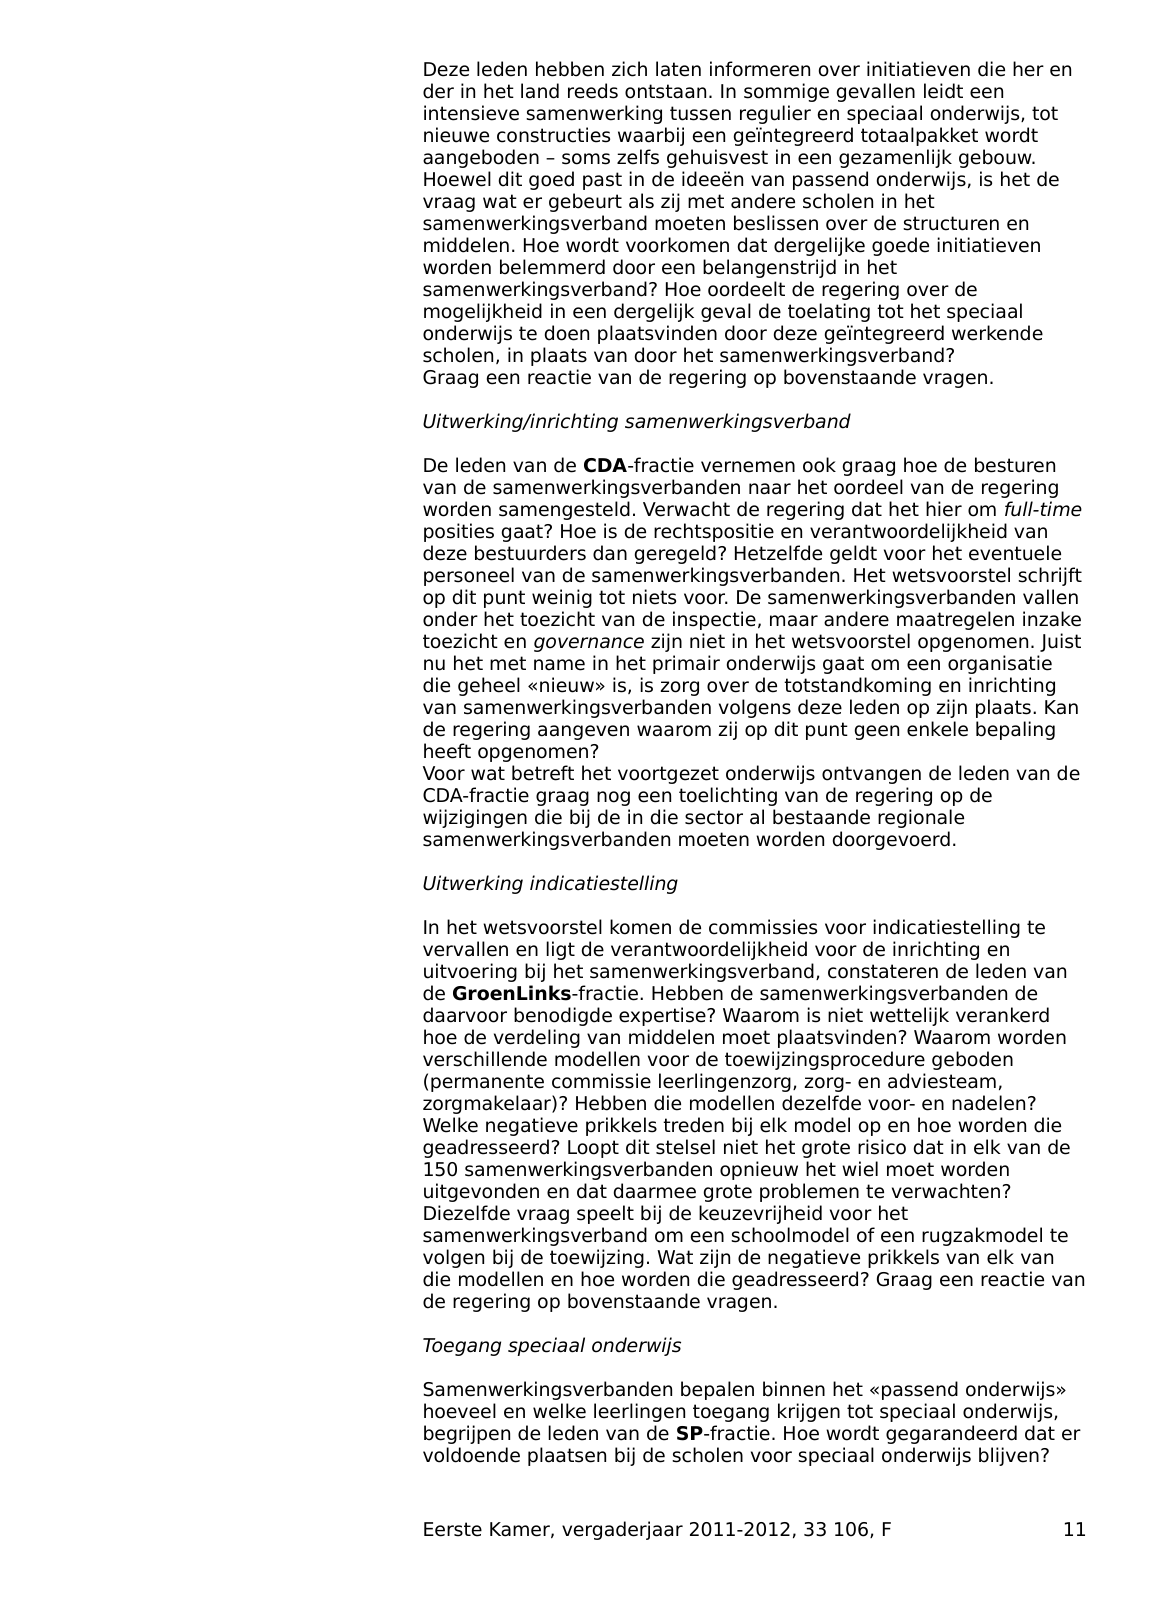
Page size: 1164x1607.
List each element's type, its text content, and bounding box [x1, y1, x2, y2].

text In het wetsvoorstel komen de commissies voor indicatiestelling te vervallen en ligt de verantwoordelijkheid voor de inrichting en uitvoering bij het samenwerkingsverband, constateren de leden van de GroenLinks-fractie. Hebben de samenwerkingsverbanden de daarvoor benodigde expertise? Waarom is niet wettelijk verankerd hoe de verdeling van middelen moet plaatsvinden? Waarom worden verschillende modellen voor de toewijzingsprocedure geboden (permanente commissie leerlingenzorg, zorg- en adviesteam, zorgmakelaar)? Hebben die modellen dezelfde voor- en nadelen? Welke negatieve prikkels treden bij elk model op en hoe worden die geadresseerd? Loopt dit stelsel niet het grote risico dat in elk van de 150 samenwerkingsverbanden opnieuw het wiel moet worden uitgevonden en dat daarmee grote problemen te verwachten? Diezelfde vraag speelt bij de keuzevrijheid voor het samenwerkingsverband om een schoolmodel of een rugzakmodel te volgen bij de toewijzing. Wat zijn de negatieve prikkels van elk van die modellen en hoe worden die geadresseerd? Graag een reactie van de regering op bovenstaande vragen. [422, 917, 1087, 1313]
text Deze leden hebben zich laten informeren over initiatieven die her en der in het land reeds ontstaan. In sommige gevallen leidt een intensieve samenwerking tussen regulier en speciaal onderwijs, tot nieuwe constructies waarbij een geïntegreerd totaalpakket wordt aangeboden – soms zelfs gehuisvest in een gezamenlijk gebouw. Hoewel dit goed past in de ideeën van passend onderwijs, is het de vraag wat er gebeurt als zij met andere scholen in het samenwerkingsverband moeten beslissen over de structuren en middelen. Hoe wordt voorkomen dat dergelijke goede initiatieven worden belemmerd door een belangenstrijd in het samenwerkingsverband? Hoe oordeelt de regering over de mogelijkheid in een dergelijk geval de toelating tot het speciaal onderwijs te doen plaatsvinden door deze geïntegreerd werkende scholen, in plaats van door het samenwerkingsverband? [422, 59, 1087, 367]
text Samenwerkingsverbanden bepalen binnen het «passend onderwijs» hoeveel en welke leerlingen toegang krijgen tot speciaal onderwijs, begrijpen de leden van de SP-fractie. Hoe wordt gegarandeerd dat er voldoende plaatsen bij de scholen voor speciaal onderwijs blijven? [422, 1379, 1087, 1467]
text Graag een reactie van de regering op bovenstaande vragen. [422, 367, 1087, 389]
text Voor wat betreft het voortgezet onderwijs ontvangen de leden van de CDA-fractie graag nog een toelichting van de regering op de wijzigingen die bij de in die sector al bestaande regionale samenwerkingsverbanden moeten worden doorgevoerd. [422, 763, 1087, 851]
text De leden van de CDA-fractie vernemen ook graag hoe de besturen van de samenwerkingsverbanden naar het oordeel van de regering worden samengesteld. Verwacht de regering dat het hier om full-time posities gaat? Hoe is de rechtspositie en verantwoordelijkheid van deze bestuurders dan geregeld? Hetzelfde geldt voor het eventuele personeel van de samenwerkingsverbanden. Het wetsvoorstel schrijft op dit punt weinig tot niets voor. De samenwerkingsverbanden vallen onder het toezicht van de inspectie, maar andere maatregelen inzake toezicht en governance zijn niet in het wetsvoorstel opgenomen. Juist nu het met name in het primair onderwijs gaat om een organisatie die geheel «nieuw» is, is zorg over de totstandkoming en inrichting van samenwerkingsverbanden volgens deze leden op zijn plaats. Kan de regering aangeven waarom zij op dit punt geen enkele bepaling heeft opgenomen? [422, 455, 1087, 763]
subtitle Uitwerking indicatiestelling [422, 873, 1087, 895]
subtitle Toegang speciaal onderwijs [422, 1335, 1087, 1357]
subtitle Uitwerking/inrichting samenwerkingsverband [422, 411, 1087, 433]
